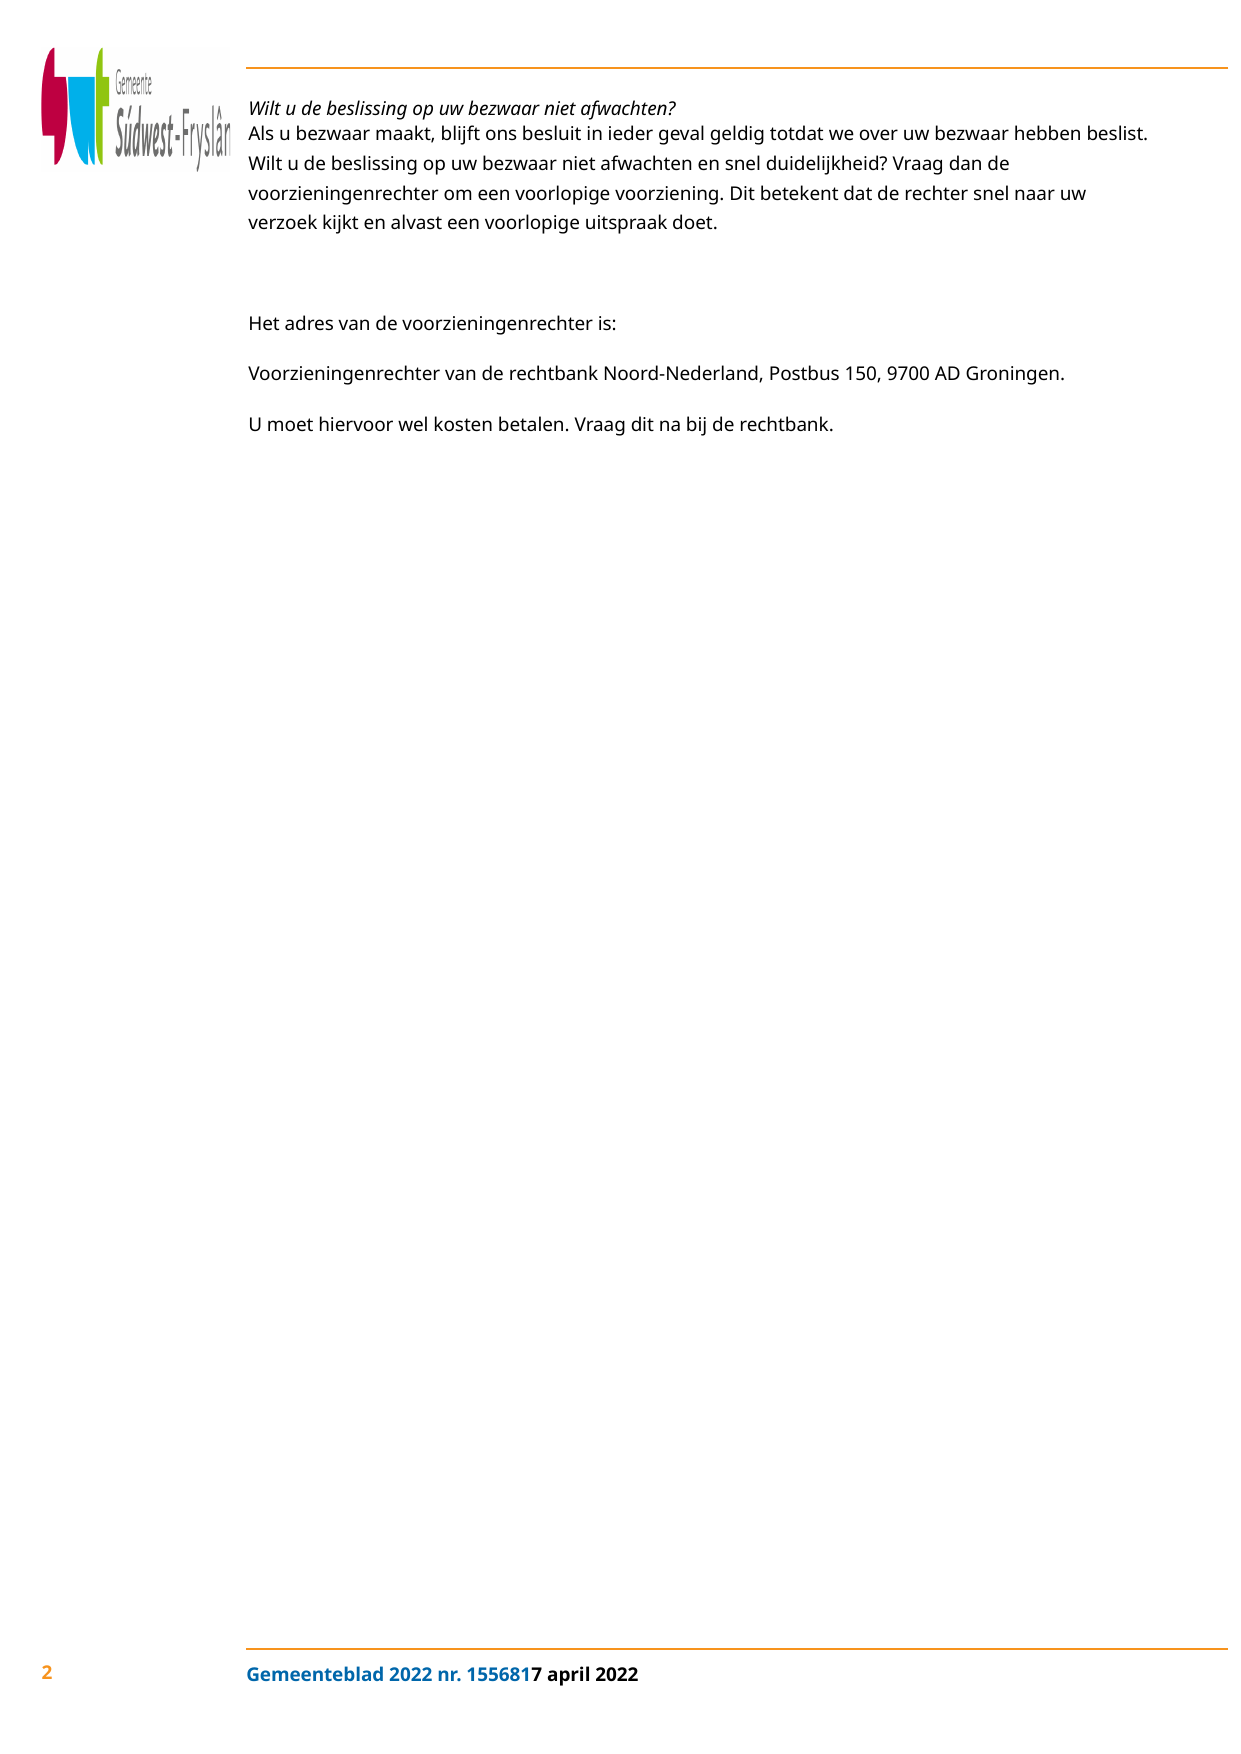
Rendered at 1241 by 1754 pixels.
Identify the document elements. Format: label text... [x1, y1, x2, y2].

text Wilt u de beslissing op uw bezwaar niet afwachten? [248, 95, 1152, 121]
text Voorzieningenrechter van de rechtbank Noord-Nederland, Postbus 150, 9700 AD Groningen. [248, 361, 1152, 386]
text Als u bezwaar maakt, blijft ons besluit in ieder geval geldig totdat we over uw bezwaar hebben beslist. Wilt u de beslissing op uw bezwaar niet afwachten en snel duidelijkheid? Vraag dan de voorzieningenrechter om een voorlopige voorziening. Dit betekent dat de rechter snel naar uw verzoek kijkt en alvast een voorlopige uitspraak doet. [248, 121, 1152, 235]
text Het adres van de voorzieningenrechter is: [248, 310, 1152, 336]
text U moet hiervoor wel kosten betalen. Vraag dit na bij de rechtbank. [248, 411, 1152, 437]
picture [41, 47, 231, 172]
